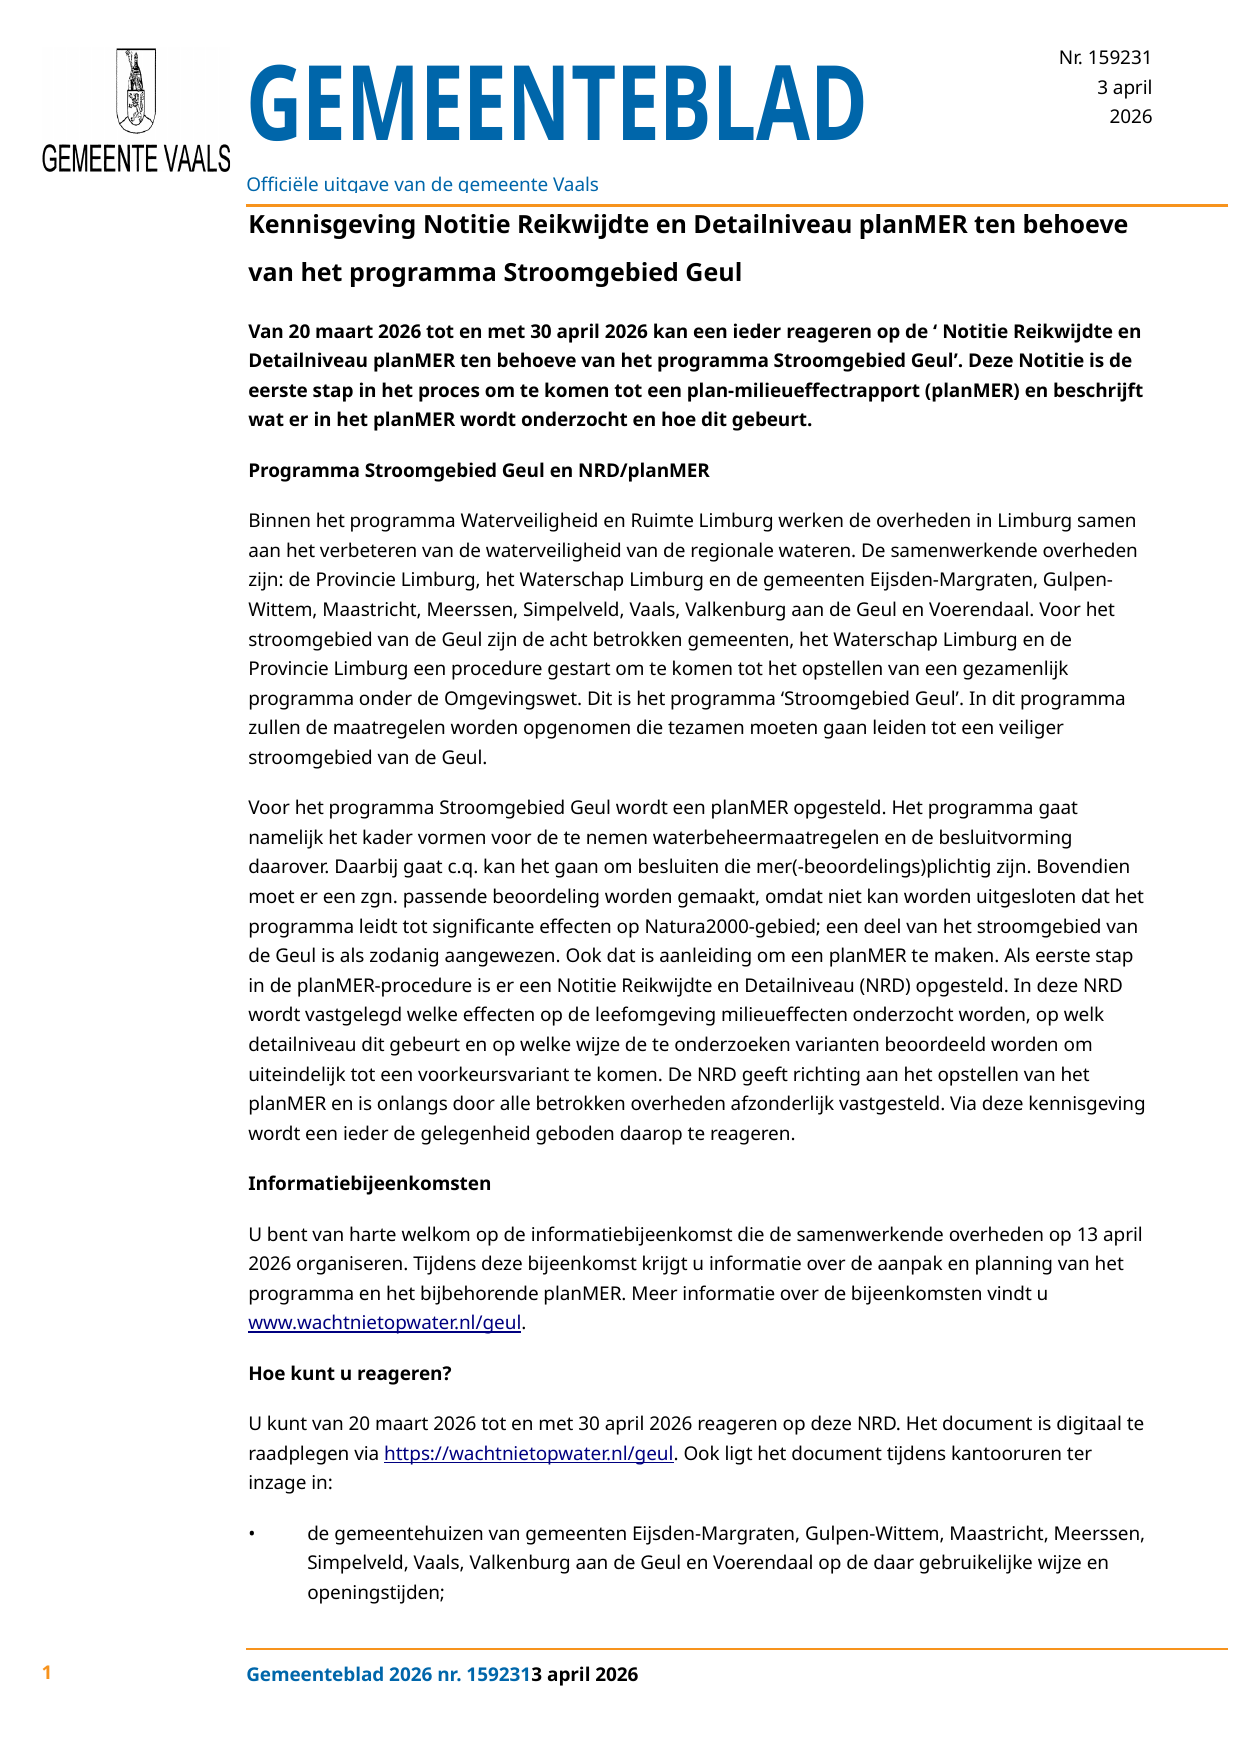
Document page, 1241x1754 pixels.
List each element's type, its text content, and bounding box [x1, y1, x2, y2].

text Voor het programma Stroomgebied Geul wordt een planMER opgesteld. Het programma gaat namelijk het kader vormen voor de te nemen waterbeheermaatregelen en de besluitvorming daarover. Daarbij gaat c.q. kan het gaan om besluiten die mer(-beoordelings)plichtig zijn. Bovendien moet er een zgn. passende beoordeling worden gemaakt, omdat niet kan worden uitgesloten dat het programma leidt tot significante effecten op Natura2000-gebied; een deel van het stroomgebied van de Geul is als zodanig aangewezen. Ook dat is aanleiding om een planMER te maken. Als eerste stap in de planMER-procedure is er een Notitie Reikwijdte en Detailniveau (NRD) opgesteld. In deze NRD wordt vastgelegd welke effecten op de leefomgeving milieueffecten onderzocht worden, op welk detailniveau dit gebeurt en op welke wijze de te onderzoeken varianten beoordeeld worden om uiteindelijk tot een voorkeursvariant te komen. De NRD geeft richting aan het opstellen van het planMER en is onlangs door alle betrokken overheden afzonderlijk vastgesteld. Via deze kennisgeving wordt een ieder de gelegenheid geboden daarop te reageren. [248, 794, 1152, 1146]
text U kunt van 20 maart 2026 tot en met 30 april 2026 reageren op deze NRD. Het document is digitaal te raadplegen via https://wachtnietopwater.nl/geul. Ook ligt het document tijdens kantooruren ter inzage in: [248, 1410, 1152, 1495]
text Van 20 maart 2026 tot en met 30 april 2026 kan een ieder reageren op de ‘ Notitie Reikwijdte en Detailniveau planMER ten behoeve van het programma Stroomgebied Geul’. Deze Notitie is de eerste stap in het proces om te komen tot een plan-milieueffectrapport (planMER) en beschrijft wat er in het planMER wordt onderzocht en hoe dit gebeurt. [248, 318, 1152, 432]
list de gemeentehuizen van gemeenten Eijsden-Margraten, Gulpen-Wittem, Maastricht, Meerssen, Simpelveld, Vaals, Valkenburg aan de Geul en Voerendaal op de daar gebruikelijke wijze en openingstijden; [248, 1520, 1152, 1605]
text Kennisgeving Notitie Reikwijdte en Detailniveau planMER ten behoeve van het programma Stroomgebied Geul [248, 207, 1152, 288]
text Binnen het programma Waterveiligheid en Ruimte Limburg werken de overheden in Limburg samen aan het verbeteren van de waterveiligheid van de regionale wateren. De samenwerkende overheden zijn: de Provincie Limburg, het Waterschap Limburg en de gemeenten Eijsden-Margraten, Gulpen-Wittem, Maastricht, Meerssen, Simpelveld, Vaals, Valkenburg aan de Geul en Voerendaal. Voor het stroomgebied van de Geul zijn de acht betrokken gemeenten, het Waterschap Limburg en de Provincie Limburg een procedure gestart om te komen tot het opstellen van een gezamenlijk programma onder de Omgevingswet. Dit is het programma ‘Stroomgebied Geul’. In dit programma zullen de maatregelen worden opgenomen die tezamen moeten gaan leiden tot een veiliger stroomgebied van de Geul. [248, 507, 1152, 770]
text Programma Stroomgebied Geul en NRD/planMER [248, 457, 1152, 483]
picture [41, 47, 231, 172]
text U bent van harte welkom op de informatiebijeenkomst die de samenwerkende overheden op 13 april 2026 organiseren. Tijdens deze bijeenkomst krijgt u informatie over de aanpak en planning van het programma en het bijbehorende planMER. Meer informatie over de bijeenkomsten vindt u www.wachtnietopwater.nl/geul. [248, 1221, 1152, 1335]
text Informatiebijeenkomsten [248, 1170, 1152, 1196]
text Hoe kunt u reageren? [248, 1360, 1152, 1386]
